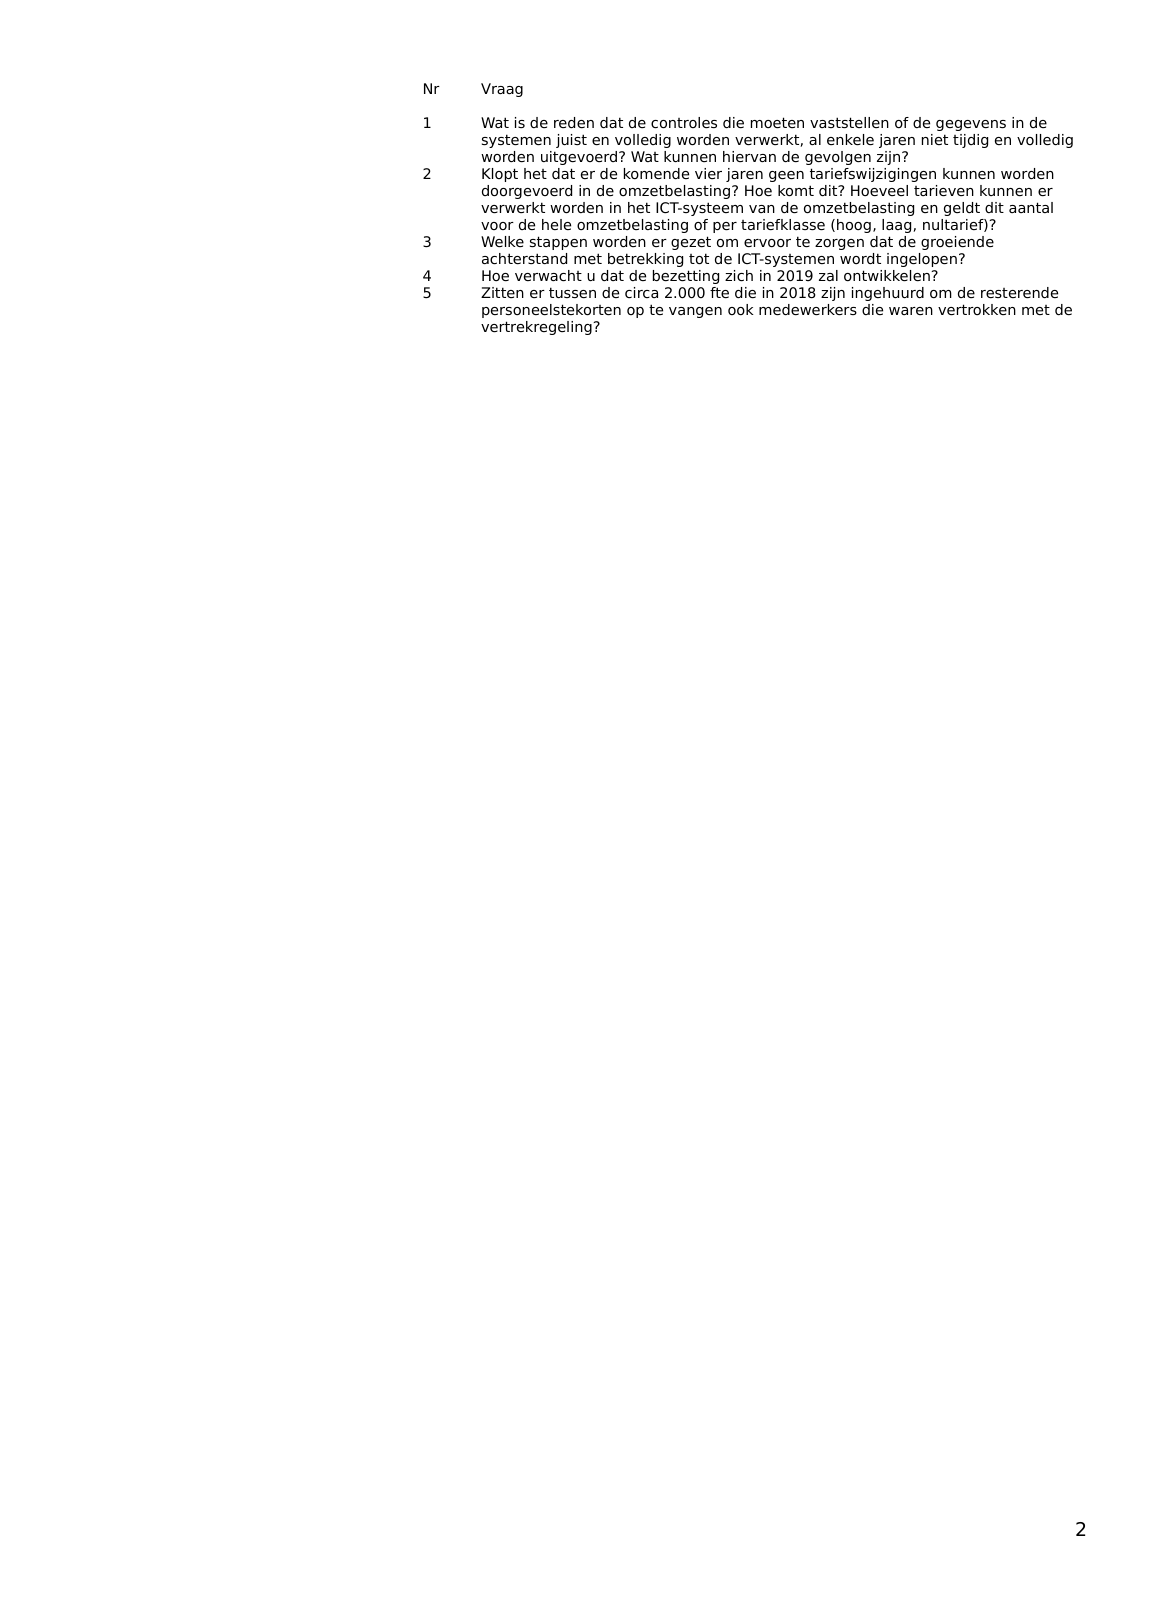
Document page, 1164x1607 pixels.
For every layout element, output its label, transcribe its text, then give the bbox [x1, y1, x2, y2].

table_header Vraag [475, 81, 1087, 98]
table_cell [475, 98, 1087, 115]
table_cell 5 [422, 285, 475, 336]
table_cell Wat is de reden dat de controles die moeten vaststellen of de gegevens in de systemen juist en volledig worden verwerkt, al enkele jaren niet tijdig en volledig worden uitgevoerd? Wat kunnen hiervan de gevolgen zijn? [475, 115, 1087, 166]
table_cell [422, 98, 475, 115]
table_cell 1 [422, 115, 475, 166]
table_cell 3 [422, 234, 475, 268]
table_cell Welke stappen worden er gezet om ervoor te zorgen dat de groeiende achterstand met betrekking tot de ICT-systemen wordt ingelopen? [475, 234, 1087, 268]
table_cell Klopt het dat er de komende vier jaren geen tariefswijzigingen kunnen worden doorgevoerd in de omzetbelasting? Hoe komt dit? Hoeveel tarieven kunnen er verwerkt worden in het ICT-systeem van de omzetbelasting en geldt dit aantal voor de hele omzetbelasting of per tariefklasse (hoog, laag, nultarief)? [475, 166, 1087, 234]
table_cell Zitten er tussen de circa 2.000 fte die in 2018 zijn ingehuurd om de resterende personeelstekorten op te vangen ook medewerkers die waren vertrokken met de vertrekregeling? [475, 285, 1087, 336]
table_cell 4 [422, 268, 475, 285]
table_cell 2 [422, 166, 475, 234]
table_cell Hoe verwacht u dat de bezetting zich in 2019 zal ontwikkelen? [475, 268, 1087, 285]
table_header Nr [422, 81, 475, 98]
